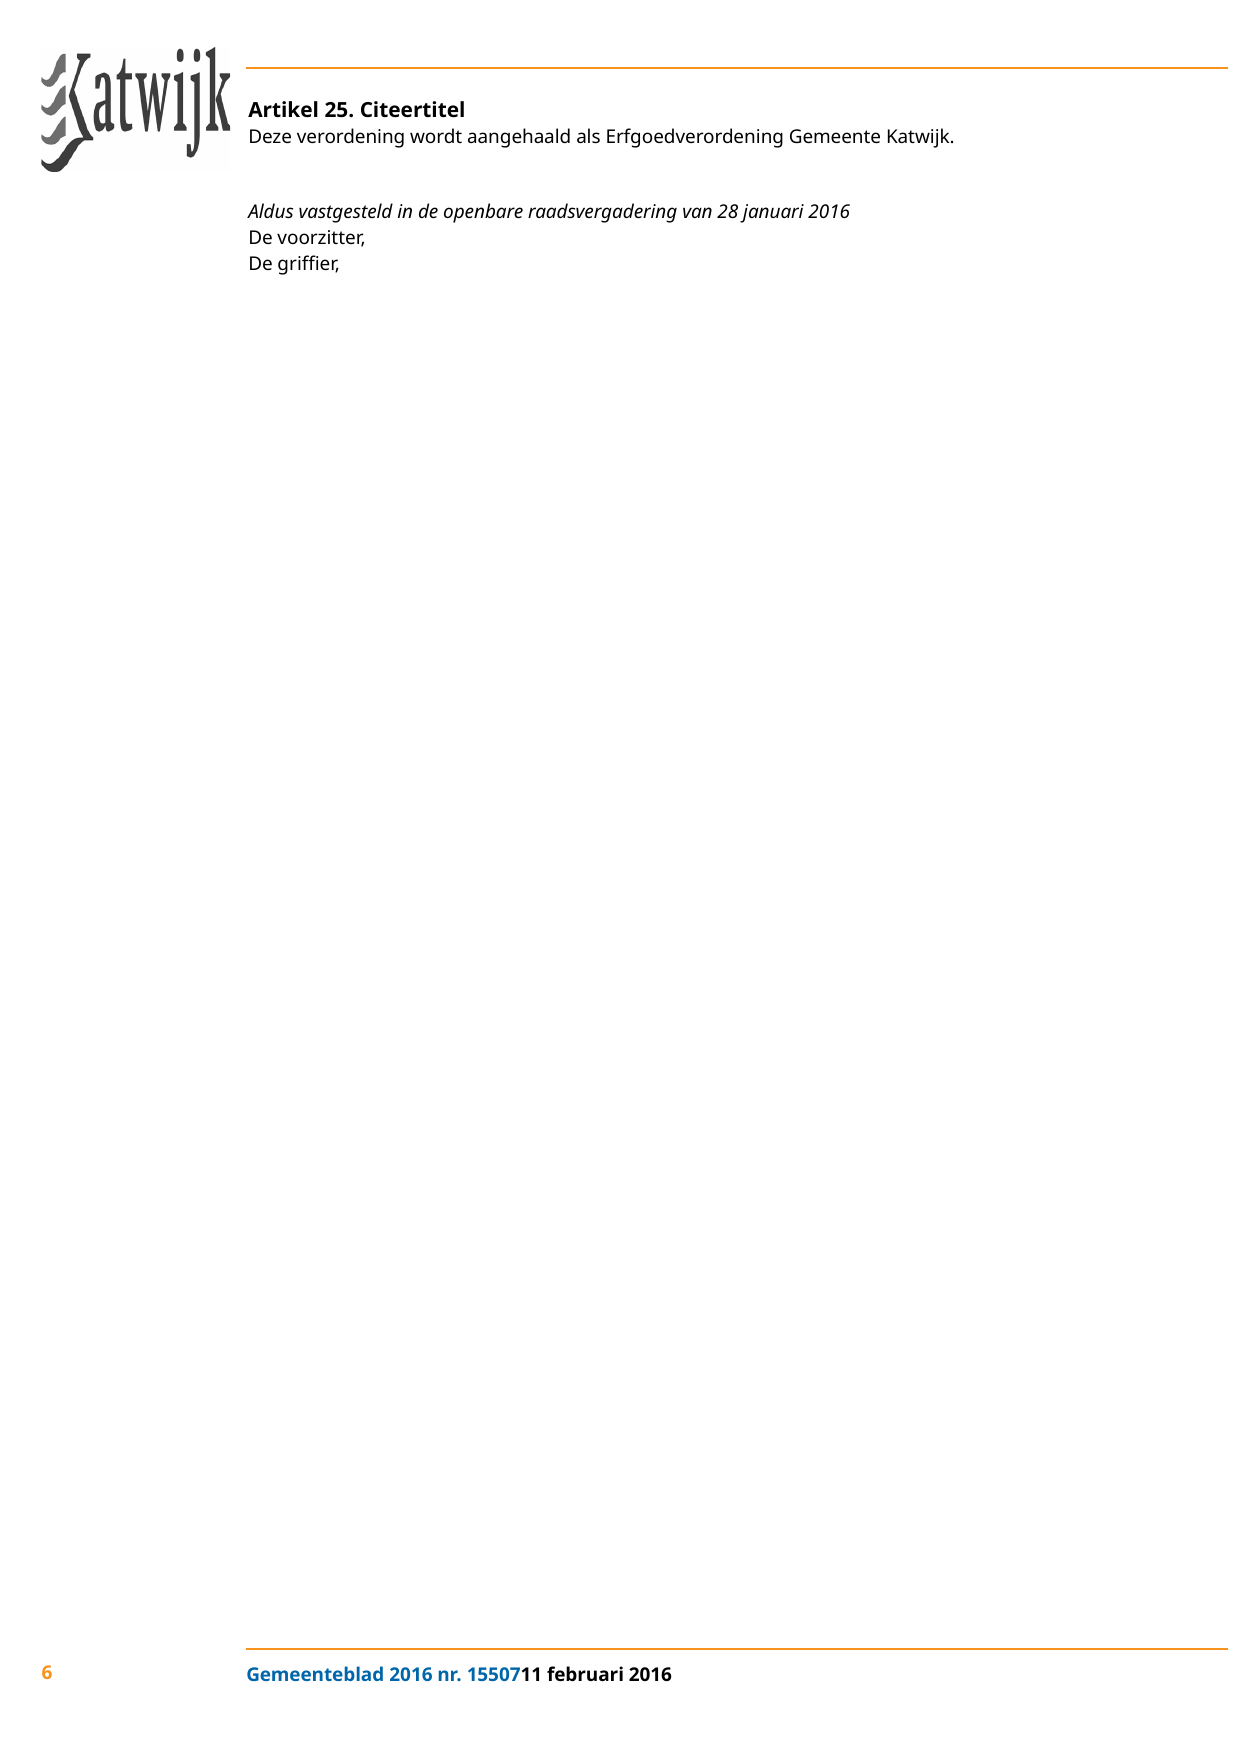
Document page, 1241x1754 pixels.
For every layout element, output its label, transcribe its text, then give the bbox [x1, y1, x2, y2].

text Artikel 25. Citeertitel [248, 95, 1152, 123]
text De griffier, [248, 250, 1152, 276]
text Deze verordening wordt aangehaald als Erfgoedverordening Gemeente Katwijk. [248, 123, 1152, 149]
text De voorzitter, [248, 224, 1152, 250]
picture [41, 47, 231, 172]
text Aldus vastgesteld in de openbare raadsvergadering van 28 januari 2016 [248, 198, 1152, 224]
